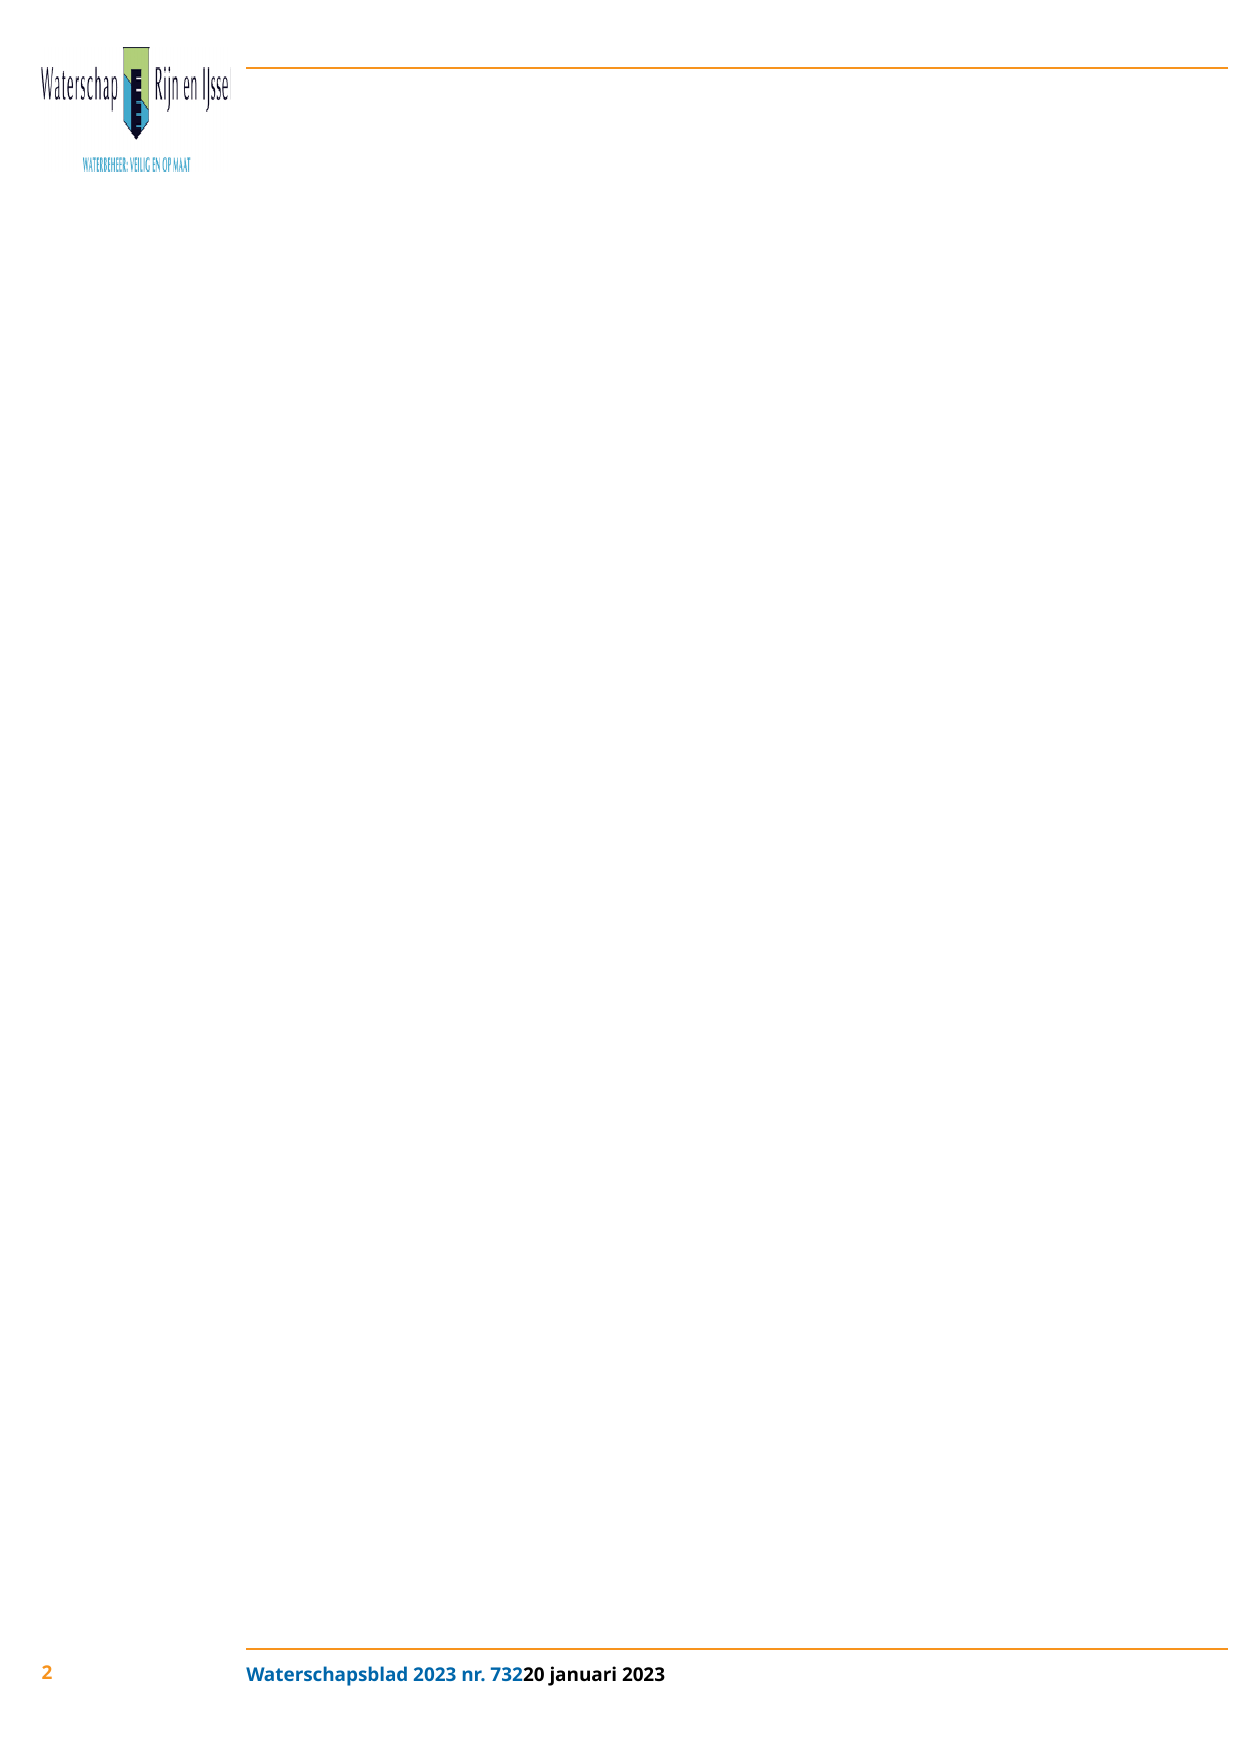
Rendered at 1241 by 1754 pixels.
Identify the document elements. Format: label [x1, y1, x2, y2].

picture [41, 47, 231, 172]
